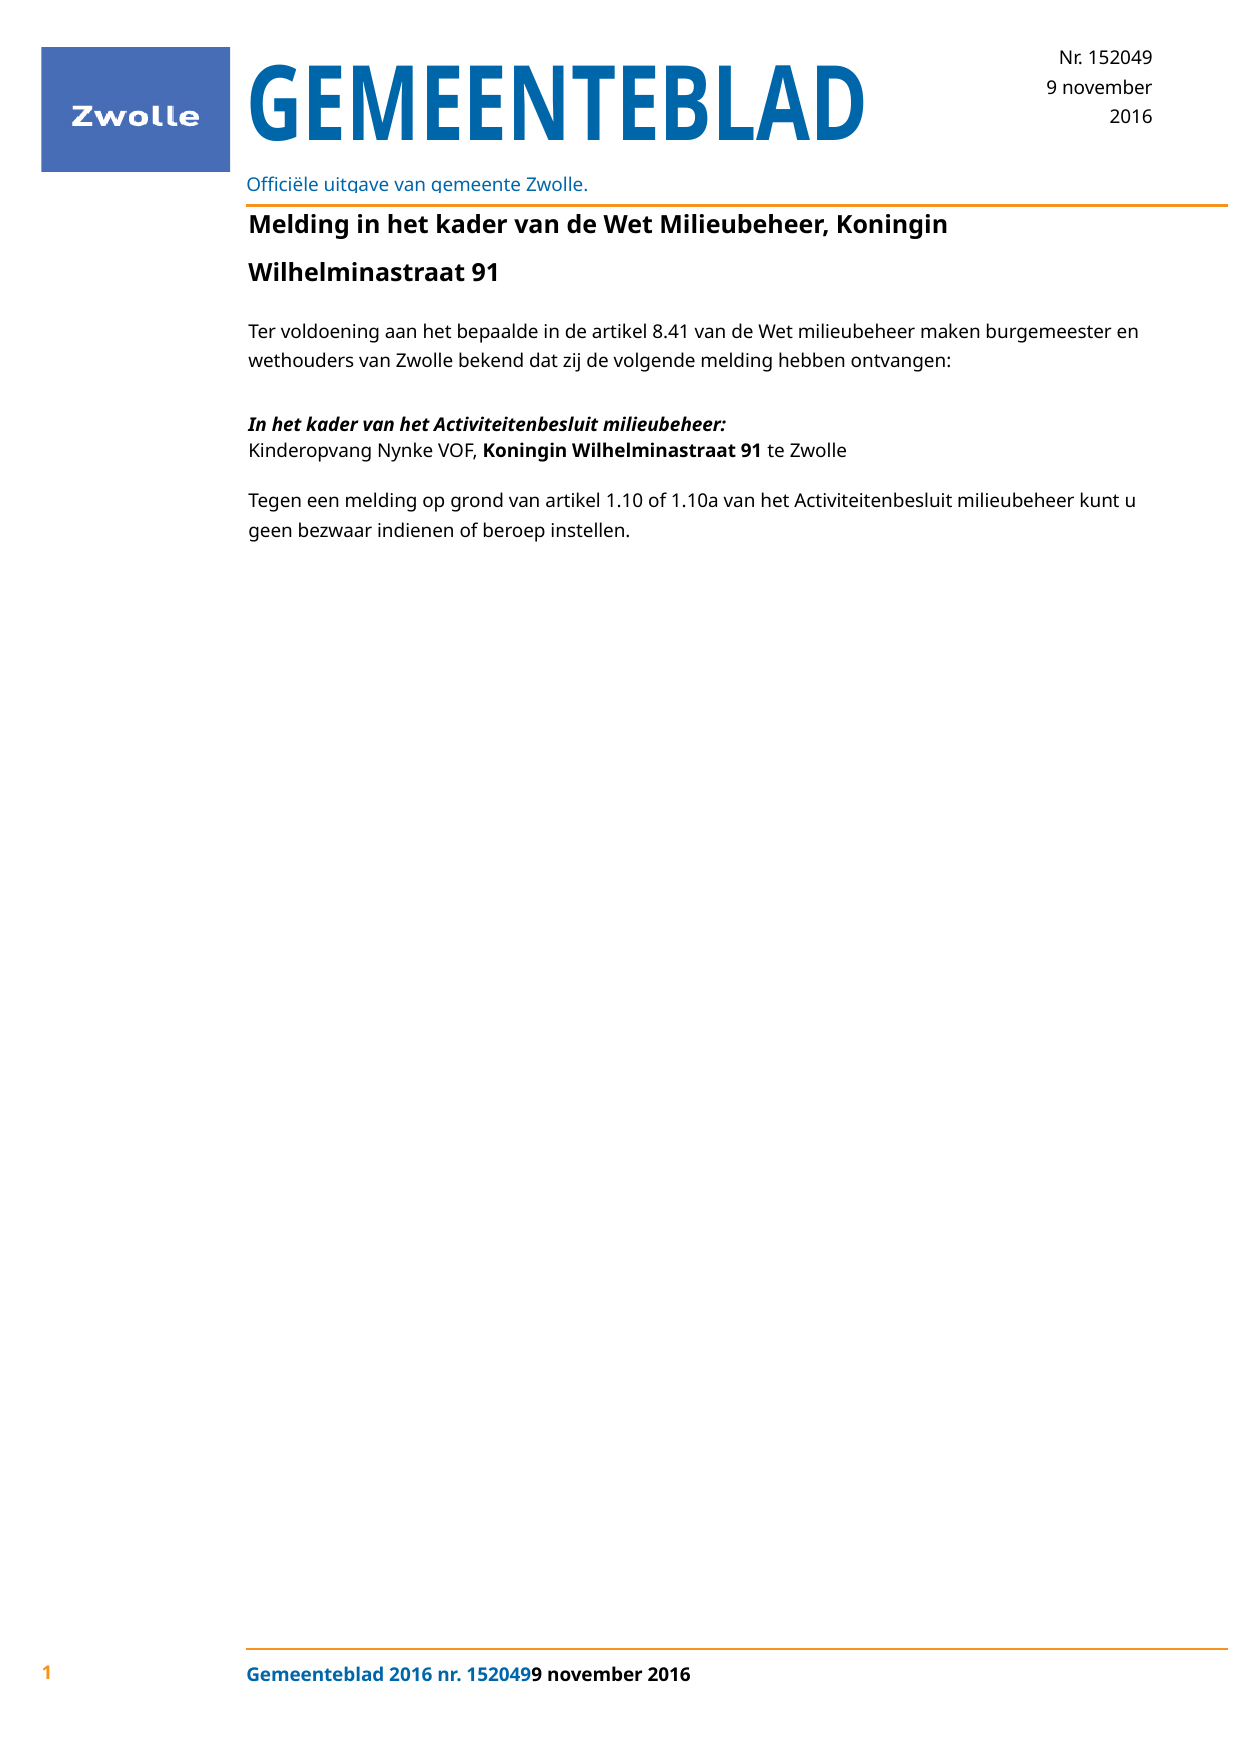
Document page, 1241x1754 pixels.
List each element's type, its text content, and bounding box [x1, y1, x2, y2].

text Melding in het kader van de Wet Milieubeheer, Koningin Wilhelminastraat 91 [248, 207, 1152, 288]
text Tegen een melding op grond van artikel 1.10 of 1.10a van het Activiteitenbesluit milieubeheer kunt u geen bezwaar indienen of beroep instellen. [248, 488, 1152, 543]
text In het kader van het Activiteitenbesluit milieubeheer: [248, 411, 1152, 437]
text Ter voldoening aan het bepaalde in de artikel 8.41 van de Wet milieubeheer maken burgemeester en wethouders van Zwolle bekend dat zij de volgende melding hebben ontvangen: [248, 318, 1152, 373]
text Kinderopvang Nynke VOF, Koningin Wilhelminastraat 91 te Zwolle [248, 437, 1152, 463]
picture [41, 47, 231, 172]
